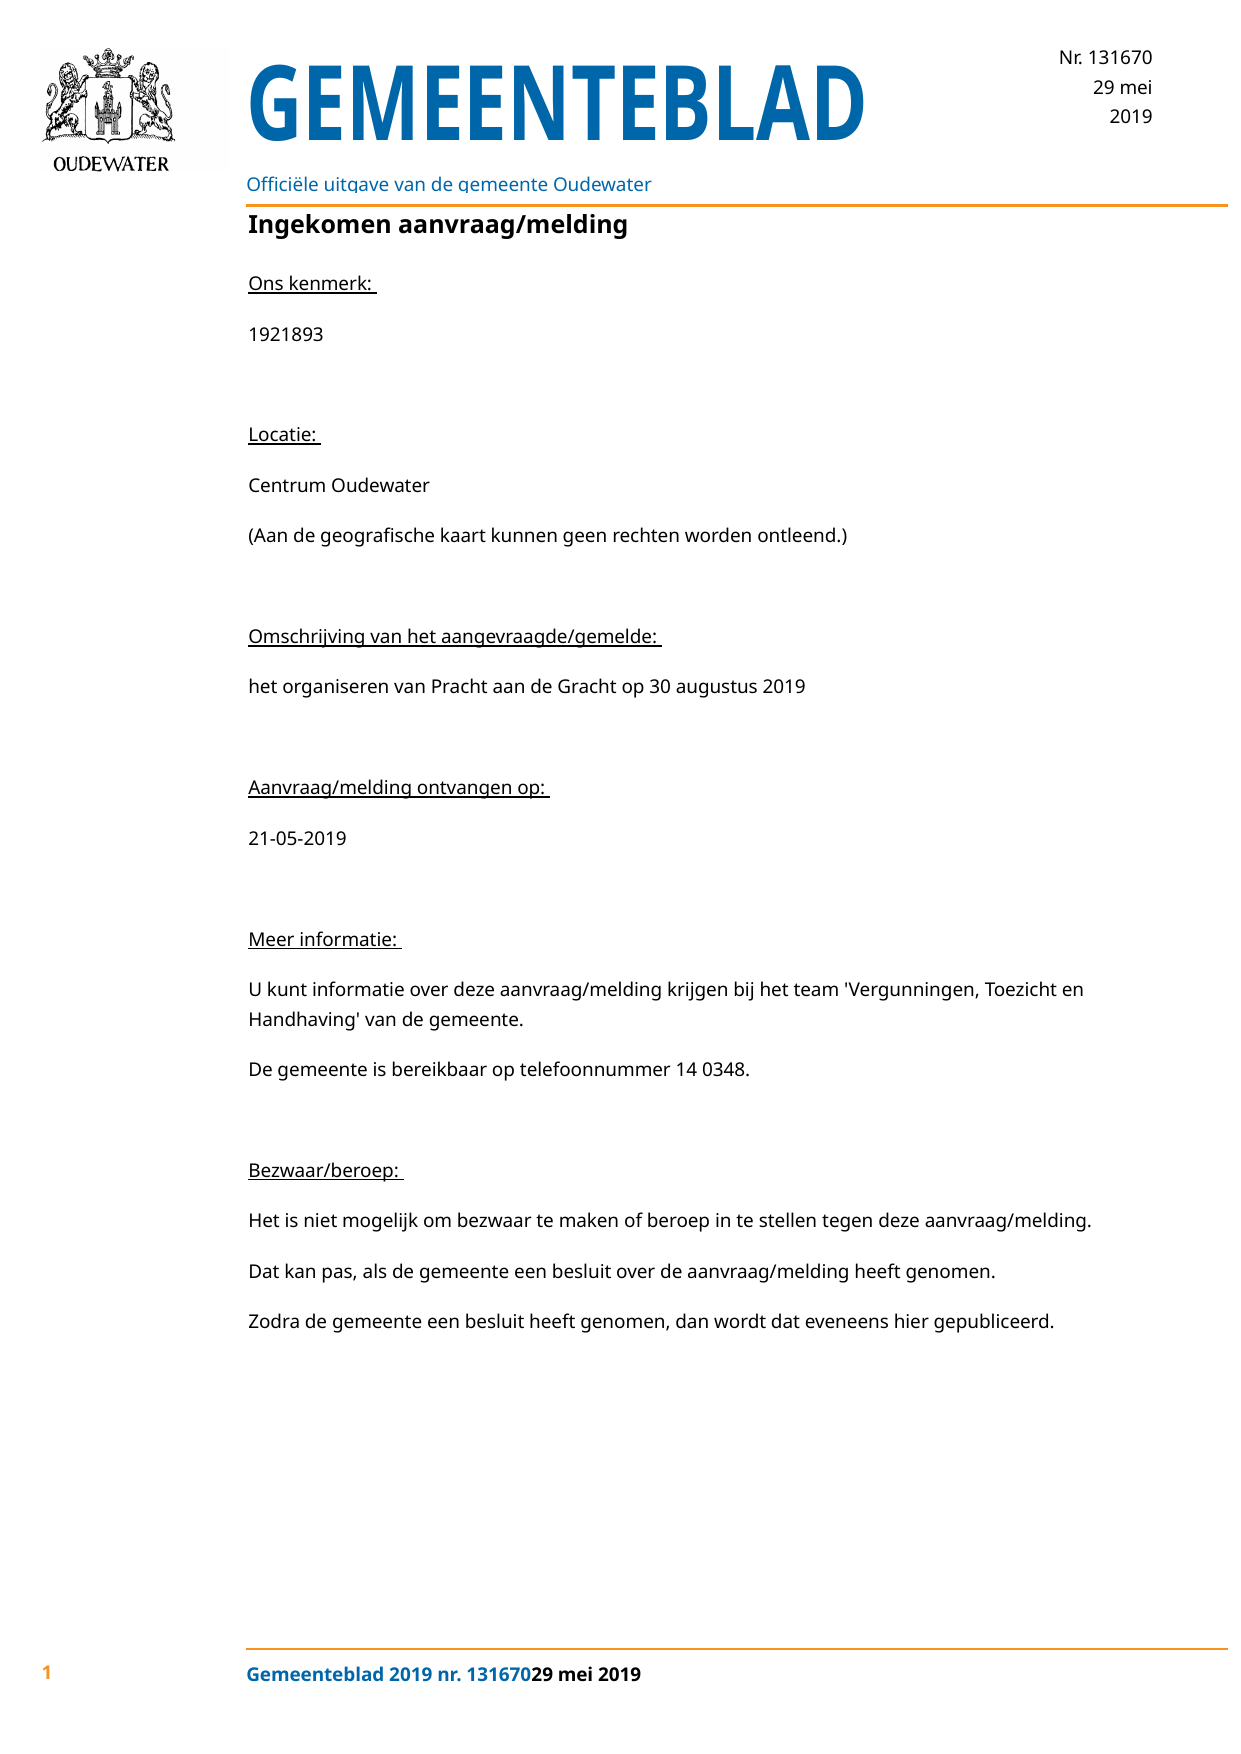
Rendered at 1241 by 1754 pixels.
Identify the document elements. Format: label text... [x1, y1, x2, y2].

text Aanvraag/melding ontvangen op: [248, 774, 1152, 800]
text Locatie: [248, 422, 1152, 447]
text Centrum Oudewater [248, 472, 1152, 498]
text (Aan de geografische kaart kunnen geen rechten worden ontleend.) [248, 522, 1152, 548]
text Omschrijving van het aangevraagde/gemelde: [248, 623, 1152, 649]
text Meer informatie: [248, 926, 1152, 951]
text 21-05-2019 [248, 825, 1152, 851]
picture [41, 47, 231, 172]
text Het is niet mogelijk om bezwaar te maken of beroep in te stellen tegen deze aanvraag/melding. [248, 1207, 1152, 1233]
text U kunt informatie over deze aanvraag/melding krijgen bij het team 'Vergunningen, Toezicht en Handhaving' van de gemeente. [248, 976, 1152, 1031]
text Ons kenmerk: [248, 270, 1152, 296]
text 1921893 [248, 321, 1152, 346]
text Bezwaar/beroep: [248, 1157, 1152, 1183]
text Ingekomen aanvraag/melding [248, 207, 1152, 241]
text De gemeente is bereikbaar op telefoonnummer 14 0348. [248, 1056, 1152, 1082]
text Zodra de gemeente een besluit heeft genomen, dan wordt dat eveneens hier gepubliceerd. [248, 1308, 1152, 1334]
text Dat kan pas, als de gemeente een besluit over de aanvraag/melding heeft genomen. [248, 1258, 1152, 1283]
text het organiseren van Pracht aan de Gracht op 30 augustus 2019 [248, 674, 1152, 699]
